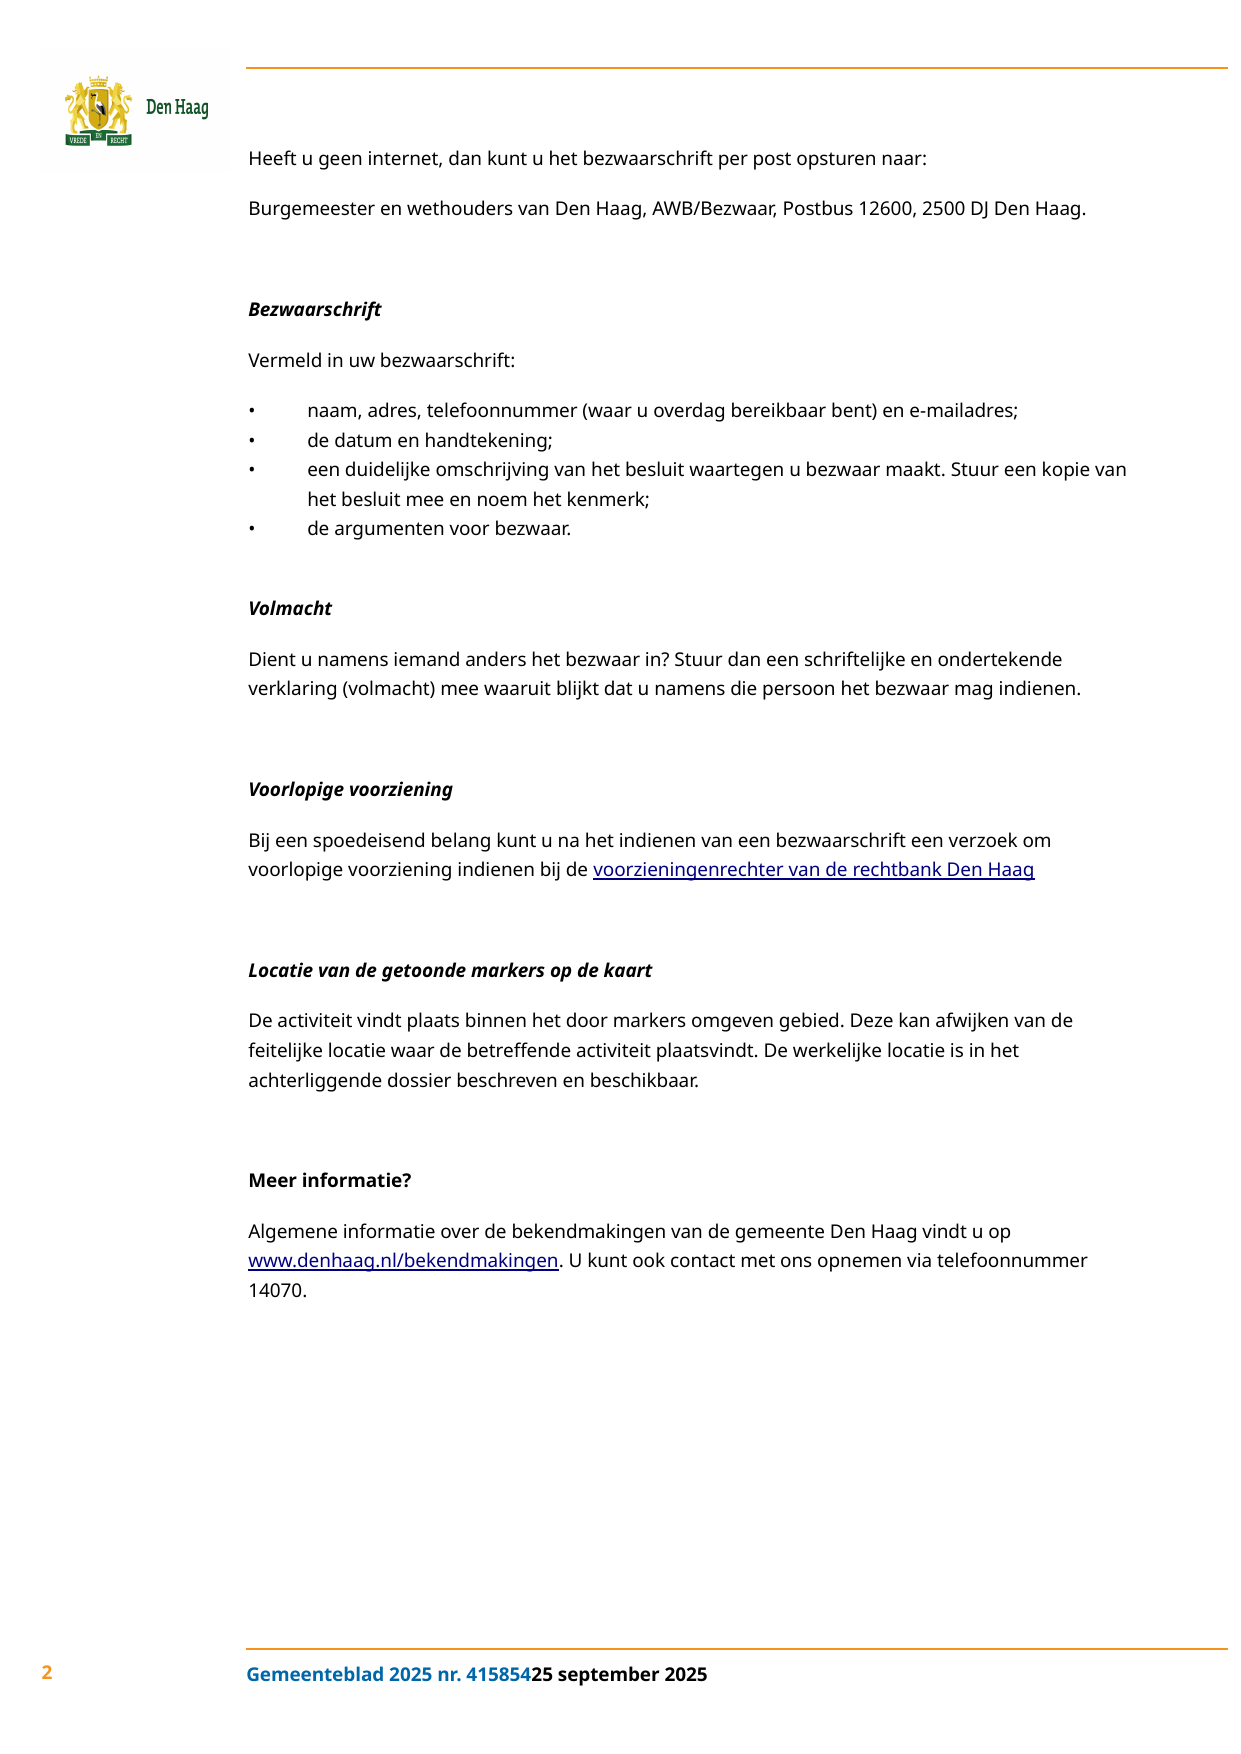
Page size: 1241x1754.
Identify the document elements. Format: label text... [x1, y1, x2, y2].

list de datum en handtekening; [248, 427, 1152, 453]
text Vermeld in uw bezwaarschrift: [248, 347, 1152, 373]
text Volmacht [248, 596, 1152, 621]
text Bij een spoedeisend belang kunt u na het indienen van een bezwaarschrift een verzoek om voorlopige voorziening indienen bij de voorzieningenrechter van de rechtbank Den Haag [248, 827, 1152, 882]
list een duidelijke omschrijving van het besluit waartegen u bezwaar maakt. Stuur een kopie van het besluit mee en noem het kenmerk; [248, 456, 1152, 512]
text De activiteit vindt plaats binnen het door markers omgeven gebied. Deze kan afwijken van de feitelijke locatie waar de betreffende activiteit plaatsvindt. De werkelijke locatie is in het achterliggende dossier beschreven en beschikbaar. [248, 1008, 1152, 1093]
text Locatie van de getoonde markers op de kaart [248, 957, 1152, 983]
list naam, adres, telefoonnummer (waar u overdag bereikbaar bent) en e-mailadres; [248, 397, 1152, 423]
picture [41, 47, 231, 172]
text Bezwaarschrift [248, 296, 1152, 322]
list de argumenten voor bezwaar. [248, 516, 1152, 541]
text Dient u namens iemand anders het bezwaar in? Stuur dan een schriftelijke en ondertekende verklaring (volmacht) mee waaruit blijkt dat u namens die persoon het bezwaar mag indienen. [248, 646, 1152, 701]
text Algemene informatie over de bekendmakingen van de gemeente Den Haag vindt u op www.denhaag.nl/bekendmakingen. U kunt ook contact met ons opnemen via telefoonnummer 14070. [248, 1218, 1152, 1303]
text Voorlopige voorziening [248, 776, 1152, 802]
text Burgemeester en wethouders van Den Haag, AWB/Bezwaar, Postbus 12600, 2500 DJ Den Haag. [248, 196, 1152, 221]
text Meer informatie? [248, 1168, 1152, 1193]
text Heeft u geen internet, dan kunt u het bezwaarschrift per post opsturen naar: [248, 145, 1152, 171]
